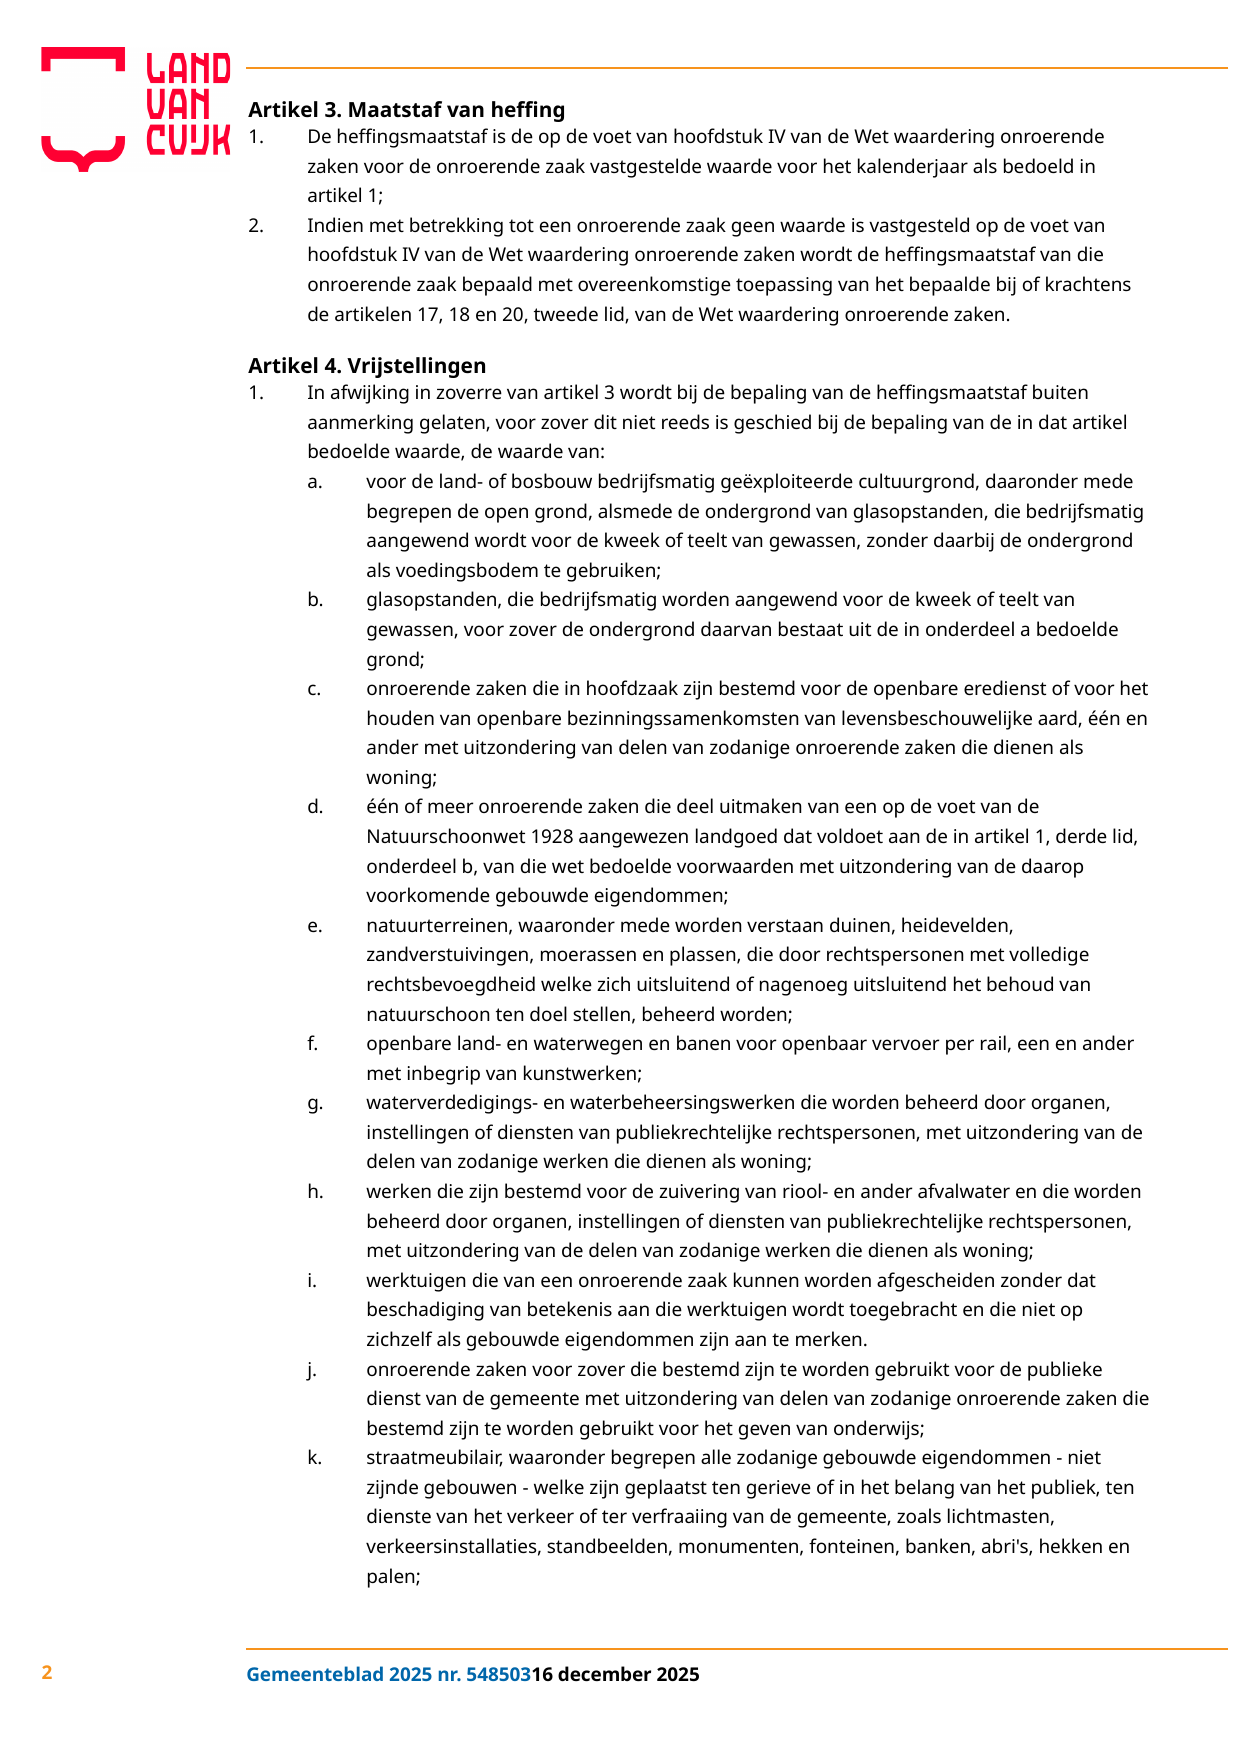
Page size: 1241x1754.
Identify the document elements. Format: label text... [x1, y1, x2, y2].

list één of meer onroerende zaken die deel uitmaken van een op de voet van de Natuurschoonwet 1928 aangewezen landgoed dat voldoet aan de in artikel 1, derde lid, onderdeel b, van die wet bedoelde voorwaarden met uitzondering van de daarop voorkomende gebouwde eigendommen; [307, 794, 1152, 908]
list werken die zijn bestemd voor de zuivering van riool- en ander afvalwater en die worden beheerd door organen, instellingen of diensten van publiekrechtelijke rechtspersonen, met uitzondering van de delen van zodanige werken die dienen als woning; [307, 1178, 1152, 1263]
picture [41, 47, 231, 172]
list glasopstanden, die bedrijfsmatig worden aangewend voor de kweek of teelt van gewassen, voor zover de ondergrond daarvan bestaat uit de in onderdeel a bedoelde grond; [307, 587, 1152, 672]
list De heffingsmaatstaf is de op de voet van hoofdstuk IV van de Wet waardering onroerende zaken voor de onroerende zaak vastgestelde waarde voor het kalenderjaar als bedoeld in artikel 1; [248, 123, 1152, 208]
list Indien met betrekking tot een onroerende zaak geen waarde is vastgesteld op de voet van hoofdstuk IV van de Wet waardering onroerende zaken wordt de heffingsmaatstaf van die onroerende zaak bepaald met overeenkomstige toepassing van het bepaalde bij of krachtens de artikelen 17, 18 en 20, tweede lid, van de Wet waardering onroerende zaken. [248, 212, 1152, 326]
list onroerende zaken voor zover die bestemd zijn te worden gebruikt voor de publieke dienst van de gemeente met uitzondering van delen van zodanige onroerende zaken die bestemd zijn te worden gebruikt voor het geven van onderwijs; [307, 1356, 1152, 1441]
list onroerende zaken die in hoofdzaak zijn bestemd voor de openbare eredienst of voor het houden van openbare bezinningssamenkomsten van levensbeschouwelijke aard, één en ander met uitzondering van delen van zodanige onroerende zaken die dienen als woning; [307, 675, 1152, 790]
text Artikel 3. Maatstaf van heffing [248, 95, 1152, 123]
list openbare land- en waterwegen en banen voor openbaar vervoer per rail, een en ander met inbegrip van kunstwerken; [307, 1030, 1152, 1086]
list natuurterreinen, waaronder mede worden verstaan duinen, heidevelden, zandverstuivingen, moerassen en plassen, die door rechtspersonen met volledige rechtsbevoegdheid welke zich uitsluitend of nagenoeg uitsluitend het behoud van natuurschoon ten doel stellen, beheerd worden; [307, 912, 1152, 1027]
text Artikel 4. Vrijstellingen [248, 351, 1152, 379]
list waterverdedigings- en waterbeheersingswerken die worden beheerd door organen, instellingen of diensten van publiekrechtelijke rechtspersonen, met uitzondering van de delen van zodanige werken die dienen als woning; [307, 1089, 1152, 1174]
list straatmeubilair, waaronder begrepen alle zodanige gebouwde eigendommen - niet zijnde gebouwen - welke zijn geplaatst ten gerieve of in het belang van het publiek, ten dienste van het verkeer of ter verfraaiing van de gemeente, zoals lichtmasten, verkeersinstallaties, standbeelden, monumenten, fonteinen, banken, abri's, hekken en palen; [307, 1444, 1152, 1589]
list voor de land- of bosbouw bedrijfsmatig geëxploiteerde cultuurgrond, daaronder mede begrepen de open grond, alsmede de ondergrond van glasopstanden, die bedrijfsmatig aangewend wordt voor de kweek of teelt van gewassen, zonder daarbij de ondergrond als voedingsbodem te gebruiken; [307, 468, 1152, 583]
list In afwijking in zoverre van artikel 3 wordt bij de bepaling van de heffingsmaatstaf buiten aanmerking gelaten, voor zover dit niet reeds is geschied bij de bepaling van de in dat artikel bedoelde waarde, de waarde van: [248, 379, 1152, 464]
list werktuigen die van een onroerende zaak kunnen worden afgescheiden zonder dat beschadiging van betekenis aan die werktuigen wordt toegebracht en die niet op zichzelf als gebouwde eigendommen zijn aan te merken. [307, 1267, 1152, 1352]
